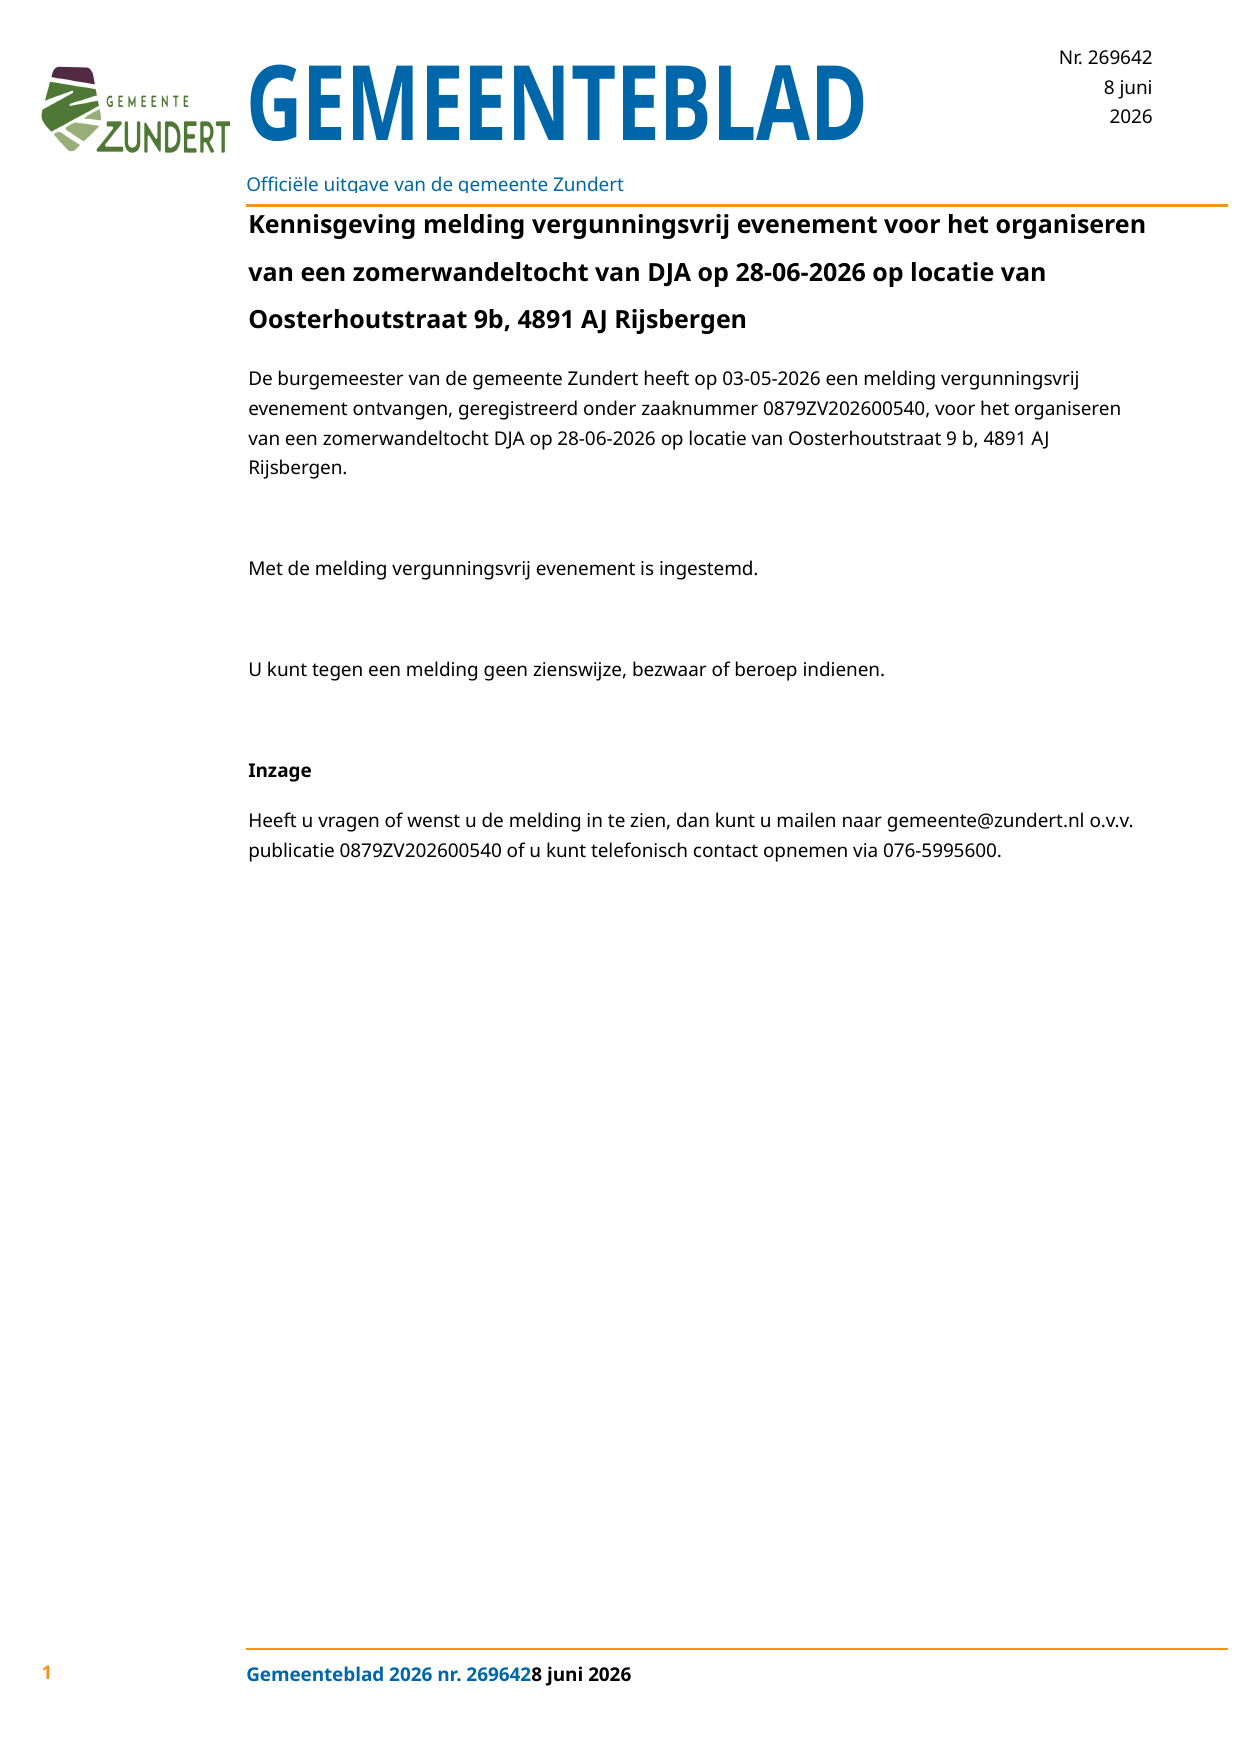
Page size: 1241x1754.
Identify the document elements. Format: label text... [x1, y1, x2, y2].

text Kennisgeving melding vergunningsvrij evenement voor het organiseren van een zomerwandeltocht van DJA op 28-06-2026 op locatie van Oosterhoutstraat 9b, 4891 AJ Rijsbergen [248, 207, 1152, 336]
text Inzage [248, 757, 1152, 782]
text De burgemeester van de gemeente Zundert heeft op 03-05-2026 een melding vergunningsvrij evenement ontvangen, geregistreerd onder zaaknummer 0879ZV202600540, voor het organiseren van een zomerwandeltocht DJA op 28-06-2026 op locatie van Oosterhoutstraat 9 b, 4891 AJ Rijsbergen. [248, 366, 1152, 480]
text U kunt tegen een melding geen zienswijze, bezwaar of beroep indienen. [248, 656, 1152, 682]
text Heeft u vragen of wenst u de melding in te zien, dan kunt u mailen naar gemeente@zundert.nl o.v.v. publicatie 0879ZV202600540 of u kunt telefonisch contact opnemen via 076-5995600. [248, 807, 1152, 862]
text Met de melding vergunningsvrij evenement is ingestemd. [248, 555, 1152, 581]
picture [41, 47, 231, 172]
